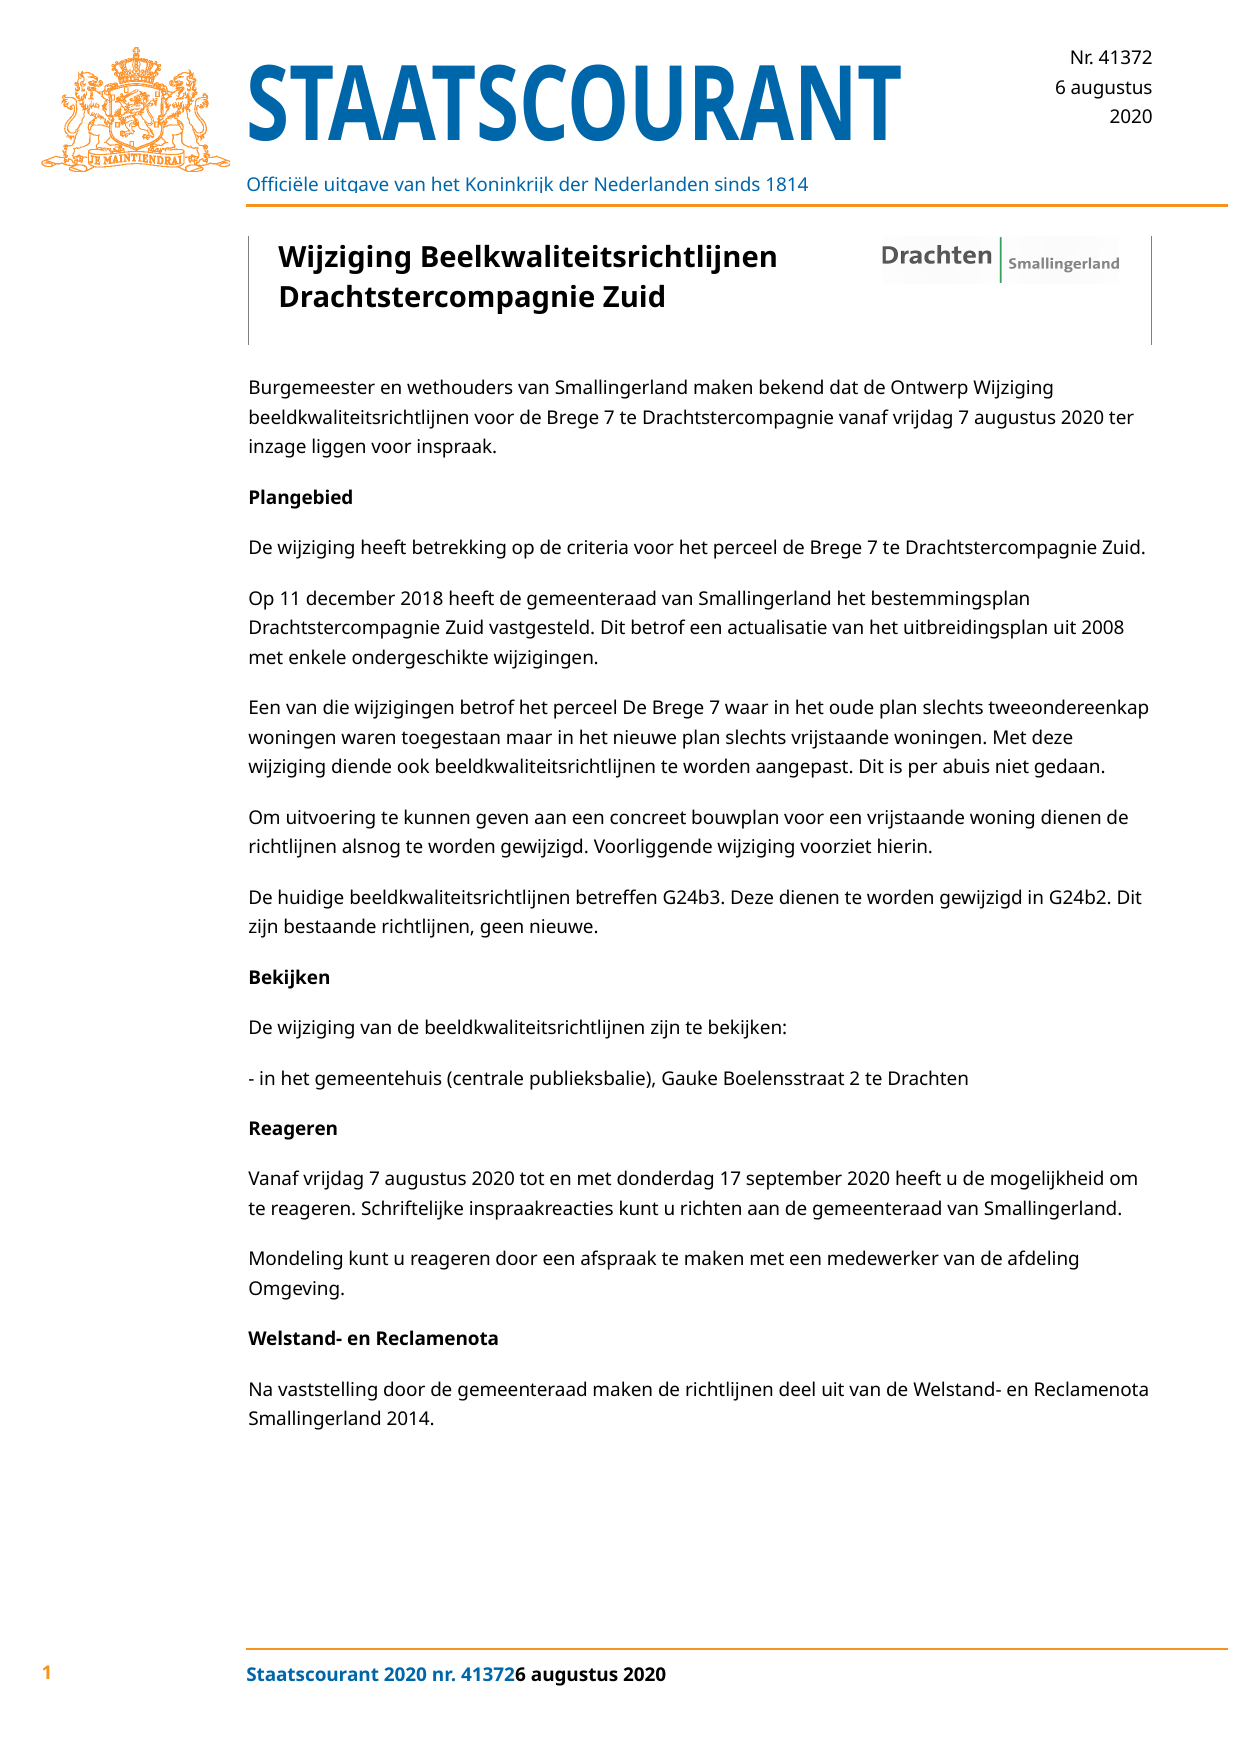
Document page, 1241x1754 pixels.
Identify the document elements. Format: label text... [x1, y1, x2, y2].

text Om uitvoering te kunnen geven aan een concreet bouwplan voor een vrijstaande woning dienen de richtlijnen alsnog te worden gewijzigd. Voorliggende wijziging voorziet hierin. [248, 804, 1152, 859]
text Burgemeester en wethouders van Smallingerland maken bekend dat de Ontwerp Wijziging beeldkwaliteitsrichtlijnen voor de Brege 7 te Drachtstercompagnie vanaf vrijdag 7 augustus 2020 ter inzage liggen voor inspraak. [248, 374, 1152, 459]
text Plangebied [248, 484, 1152, 509]
table_header Wijziging Beelkwaliteitsrichtlijnen Drachtstercompagnie Zuid [249, 236, 850, 345]
picture [41, 47, 231, 172]
text Na vaststelling door de gemeenteraad maken de richtlijnen deel uit van de Welstand- en Reclamenota Smallingerland 2014. [248, 1376, 1152, 1431]
text Mondeling kunt u reageren door een afspraak te maken met een medewerker van de afdeling Omgeving. [248, 1246, 1152, 1301]
text Op 11 december 2018 heeft de gemeenteraad van Smallingerland het bestemmingsplan Drachtstercompagnie Zuid vastgesteld. Dit betrof een actualisatie van het uitbreidingsplan uit 2008 met enkele ondergeschikte wijzigingen. [248, 585, 1152, 669]
picture [882, 236, 1119, 284]
text De wijziging heeft betrekking op de criteria voor het perceel de Brege 7 te Drachtstercompagnie Zuid. [248, 534, 1152, 560]
text Welstand- en Reclamenota [248, 1326, 1152, 1351]
text Bekijken [248, 964, 1152, 989]
text Een van die wijzigingen betrof het perceel De Brege 7 waar in het oude plan slechts tweeondereenkap woningen waren toegestaan maar in het nieuwe plan slechts vrijstaande woningen. Met deze wijziging diende ook beeldkwaliteitsrichtlijnen te worden aangepast. Dit is per abuis niet gedaan. [248, 694, 1152, 779]
text Vanaf vrijdag 7 augustus 2020 tot en met donderdag 17 september 2020 heeft u de mogelijkheid om te reageren. Schriftelijke inspraakreacties kunt u richten aan de gemeenteraad van Smallingerland. [248, 1166, 1152, 1221]
text De huidige beeldkwaliteitsrichtlijnen betreffen G24b3. Deze dienen te worden gewijzigd in G24b2. Dit zijn bestaande richtlijnen, geen nieuwe. [248, 884, 1152, 939]
text Reageren [248, 1115, 1152, 1141]
text De wijziging van de beeldkwaliteitsrichtlijnen zijn te bekijken: [248, 1014, 1152, 1040]
table_header [850, 236, 1151, 345]
text - in het gemeentehuis (centrale publieksbalie), Gauke Boelensstraat 2 te Drachten [248, 1065, 1152, 1090]
